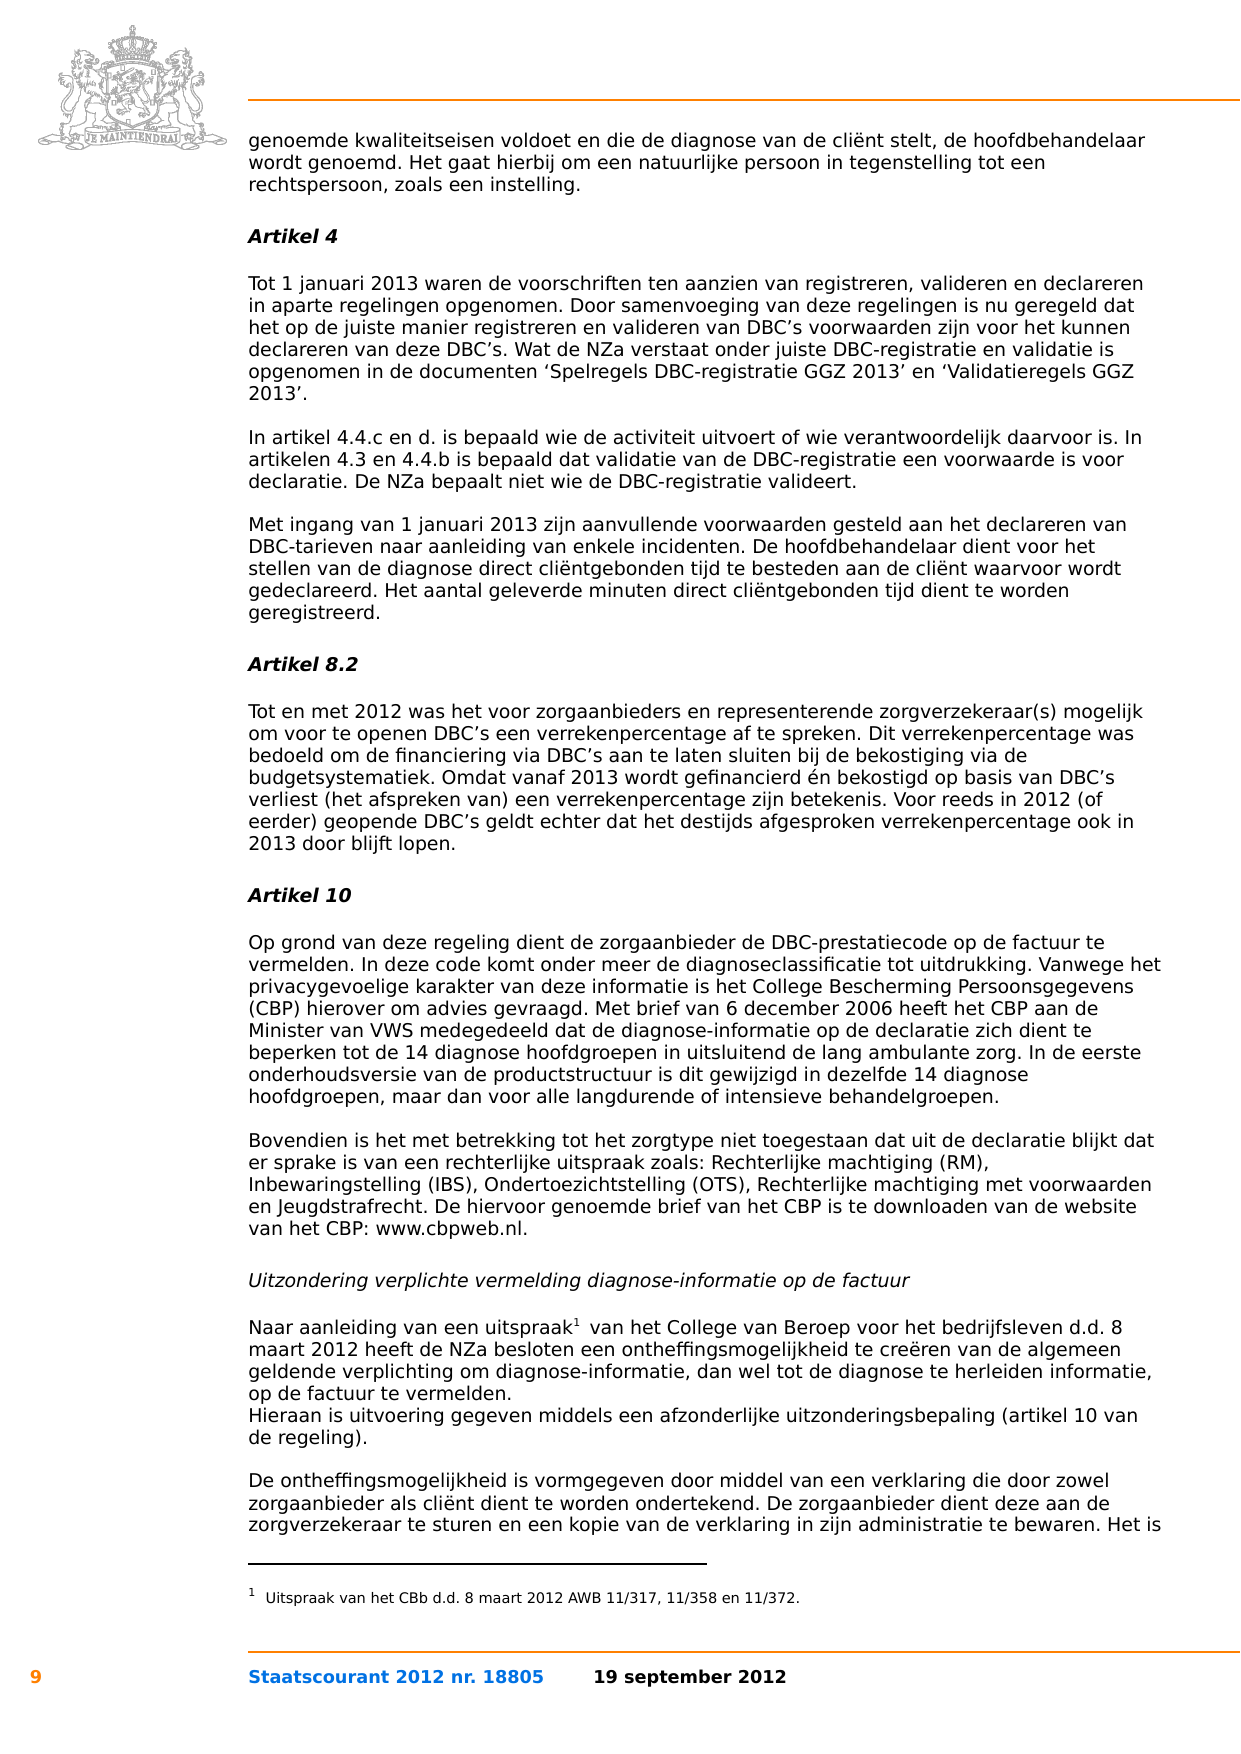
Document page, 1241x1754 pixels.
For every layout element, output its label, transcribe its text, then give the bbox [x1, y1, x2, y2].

text Op grond van deze regeling dient de zorgaanbieder de DBC-prestatiecode op de factuur te vermelden. In deze code komt onder meer de diagnoseclassificatie tot uitdrukking. Vanwege het privacygevoelige karakter van deze informatie is het College Bescherming Persoonsgegevens (CBP) hierover om advies gevraagd. Met brief van 6 december 2006 heeft het CBP aan de Minister van VWS medegedeeld dat de diagnose-informatie op de declaratie zich dient te beperken tot de 14 diagnose hoofdgroepen in uitsluitend de lang ambulante zorg. In de eerste onderhoudsversie van de productstructuur is dit gewijzigd in dezelfde 14 diagnose hoofdgroepen, maar dan voor alle langdurende of intensieve behandelgroepen. [248, 932, 1163, 1108]
subtitle Artikel 10 [248, 885, 1163, 907]
text genoemde kwaliteitseisen voldoet en die de diagnose van de cliënt stelt, de hoofdbehandelaar wordt genoemd. Het gaat hierbij om een natuurlijke persoon in tegenstelling tot een rechtspersoon, zoals een instelling. [248, 130, 1163, 196]
text Tot en met 2012 was het voor zorgaanbieders en representerende zorgverzekeraar(s) mogelijk om voor te openen DBC’s een verrekenpercentage af te spreken. Dit verrekenpercentage was bedoeld om de financiering via DBC’s aan te laten sluiten bij de bekostiging via de budgetsystematiek. Omdat vanaf 2013 wordt gefinancierd én bekostigd op basis van DBC’s verliest (het afspreken van) een verrekenpercentage zijn betekenis. Voor reeds in 2012 (of eerder) geopende DBC’s geldt echter dat het destijds afgesproken verrekenpercentage ook in 2013 door blijft lopen. [248, 701, 1163, 855]
text Uitspraak van het CBb d.d. 8 maart 2012 AWB 11/317, 11/358 en 11/372. [248, 1586, 1163, 1608]
text In artikel 4.4.c en d. is bepaald wie de activiteit uitvoert of wie verantwoordelijk daarvoor is. In artikelen 4.3 en 4.4.b is bepaald dat validatie van de DBC-registratie een voorwaarde is voor declaratie. De NZa bepaalt niet wie de DBC-registratie valideert. [248, 427, 1163, 492]
text Tot 1 januari 2013 waren de voorschriften ten aanzien van registreren, valideren en declareren in aparte regelingen opgenomen. Door samenvoeging van deze regelingen is nu geregeld dat het op de juiste manier registreren en valideren van DBC’s voorwaarden zijn voor het kunnen declareren van deze DBC’s. Wat de NZa verstaat onder juiste DBC-registratie en validatie is opgenomen in de documenten ‘Spelregels DBC-registratie GGZ 2013’ en ‘Validatieregels GGZ 2013’. [248, 273, 1163, 405]
picture [38, 25, 227, 150]
text De ontheffingsmogelijkheid is vormgegeven door middel van een verklaring die door zowel zorgaanbieder als cliënt dient te worden ondertekend. De zorgaanbieder dient deze aan de zorgverzekeraar te sturen en een kopie van de verklaring in zijn administratie te bewaren. Het is [248, 1470, 1163, 1536]
text Bovendien is het met betrekking tot het zorgtype niet toegestaan dat uit de declaratie blijkt dat er sprake is van een rechterlijke uitspraak zoals: Rechterlijke machtiging (RM), Inbewaringstelling (IBS), Ondertoezichtstelling (OTS), Rechterlijke machtiging met voorwaarden en Jeugdstrafrecht. De hiervoor genoemde brief van het CBP is te downloaden van de website van het CBP: www.cbpweb.nl. [248, 1130, 1163, 1240]
subtitle Uitzondering verplichte vermelding diagnose-informatie op de factuur [248, 1270, 1163, 1292]
text Hieraan is uitvoering gegeven middels een afzonderlijke uitzonderingsbepaling (artikel 10 van de regeling). [248, 1404, 1163, 1448]
subtitle Artikel 8.2 [248, 654, 1163, 676]
text Naar aanleiding van een uitspraak van het College van Beroep voor het bedrijfsleven d.d. 8 maart 2012 heeft de NZa besloten een ontheffingsmogelijkheid te creëren van de algemeen geldende verplichting om diagnose-informatie, dan wel tot de diagnose te herleiden informatie, op de factuur te vermelden. [248, 1317, 1163, 1404]
text Met ingang van 1 januari 2013 zijn aanvullende voorwaarden gesteld aan het declareren van DBC-tarieven naar aanleiding van enkele incidenten. De hoofdbehandelaar dient voor het stellen van de diagnose direct cliëntgebonden tijd te besteden aan de cliënt waarvoor wordt gedeclareerd. Het aantal geleverde minuten direct cliëntgebonden tijd dient te worden geregistreerd. [248, 514, 1163, 624]
subtitle Artikel 4 [248, 226, 1163, 248]
